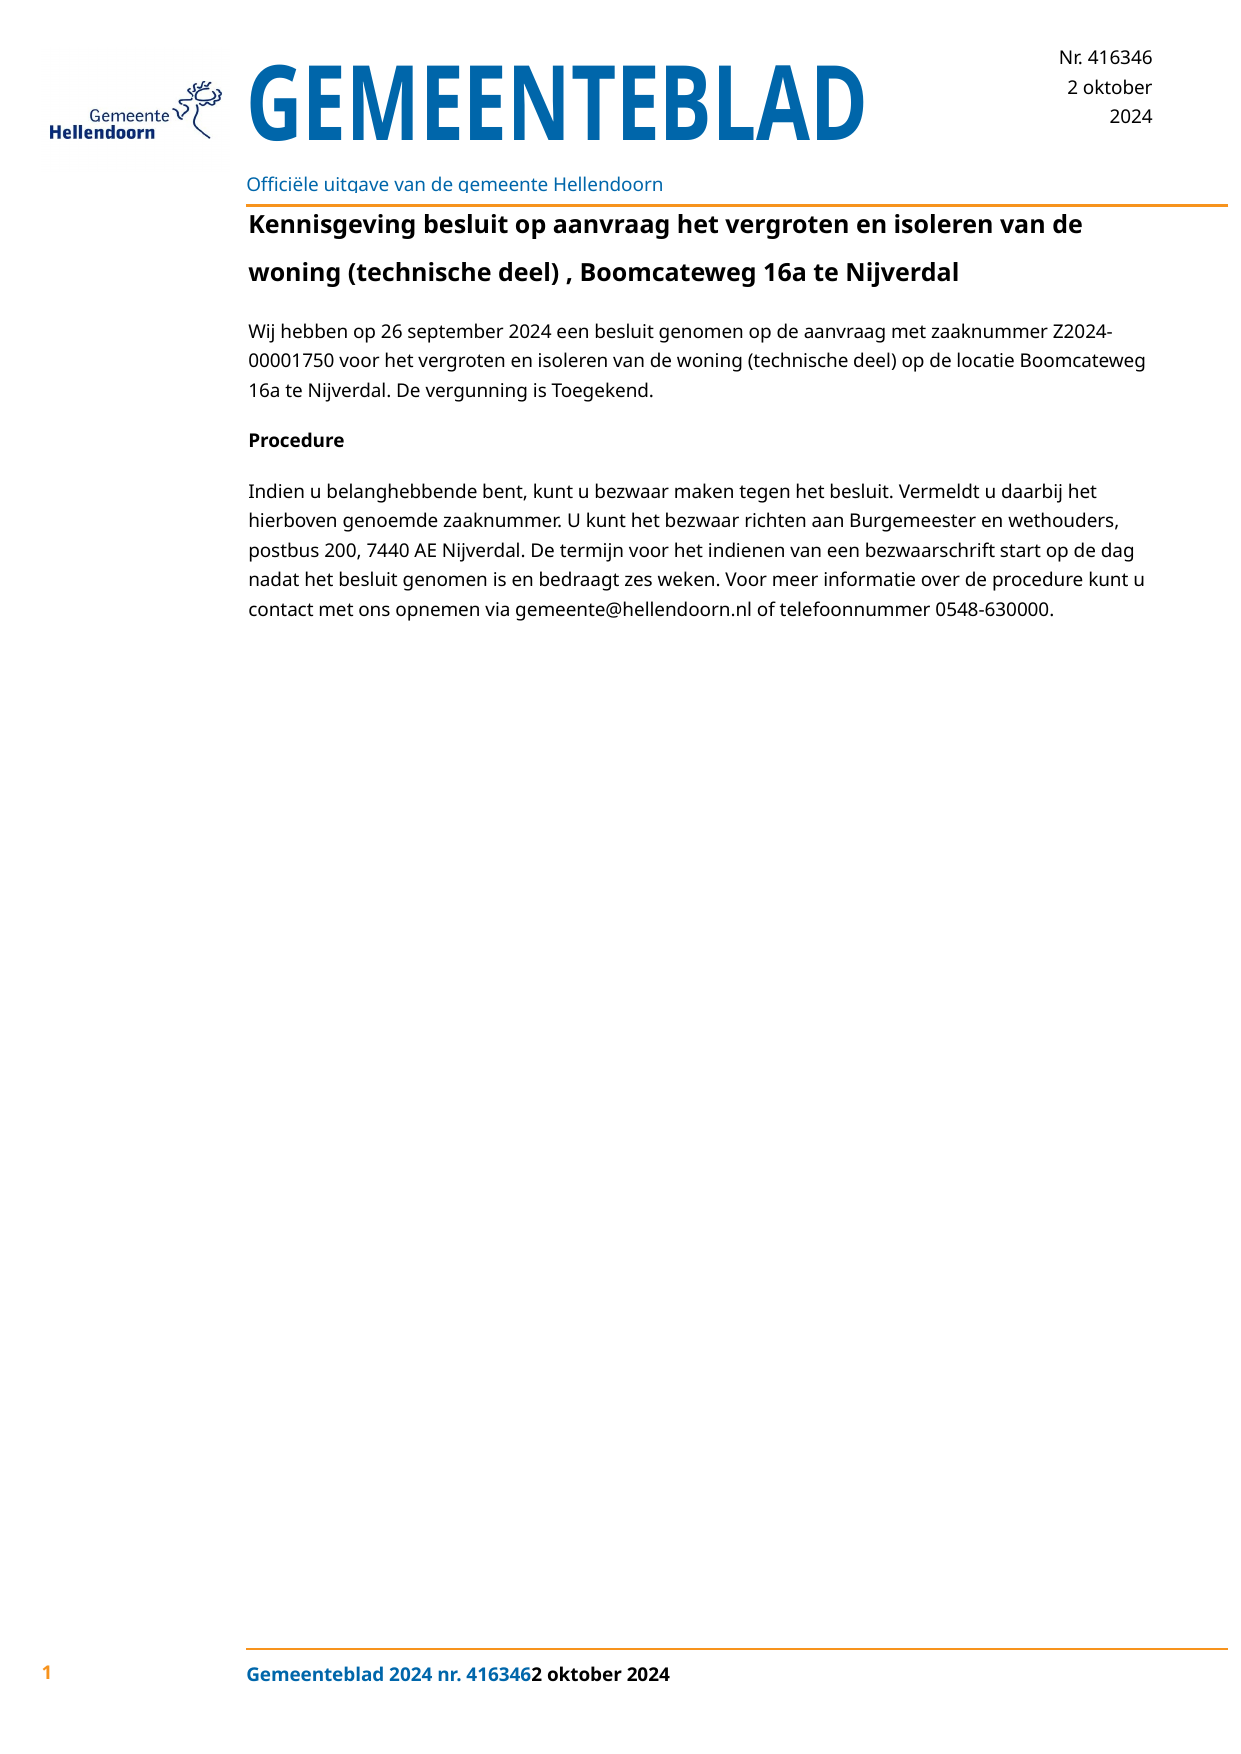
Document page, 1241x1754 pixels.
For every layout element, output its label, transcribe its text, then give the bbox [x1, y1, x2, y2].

text Kennisgeving besluit op aanvraag het vergroten en isoleren van de woning (technische deel) , Boomcateweg 16a te Nijverdal [248, 207, 1152, 288]
picture [41, 47, 231, 172]
text Procedure [248, 427, 1152, 453]
text Indien u belanghebbende bent, kunt u bezwaar maken tegen het besluit. Vermeldt u daarbij het hierboven genoemde zaaknummer. U kunt het bezwaar richten aan Burgemeester en wethouders, postbus 200, 7440 AE Nijverdal. De termijn voor het indienen van een bezwaarschrift start op de dag nadat het besluit genomen is en bedraagt zes weken. Voor meer informatie over de procedure kunt u contact met ons opnemen via gemeente@hellendoorn.nl of telefoonnummer 0548-630000. [248, 478, 1152, 622]
text Wij hebben op 26 september 2024 een besluit genomen op de aanvraag met zaaknummer Z2024-00001750 voor het vergroten en isoleren van de woning (technische deel) op de locatie Boomcateweg 16a te Nijverdal. De vergunning is Toegekend. [248, 318, 1152, 403]
